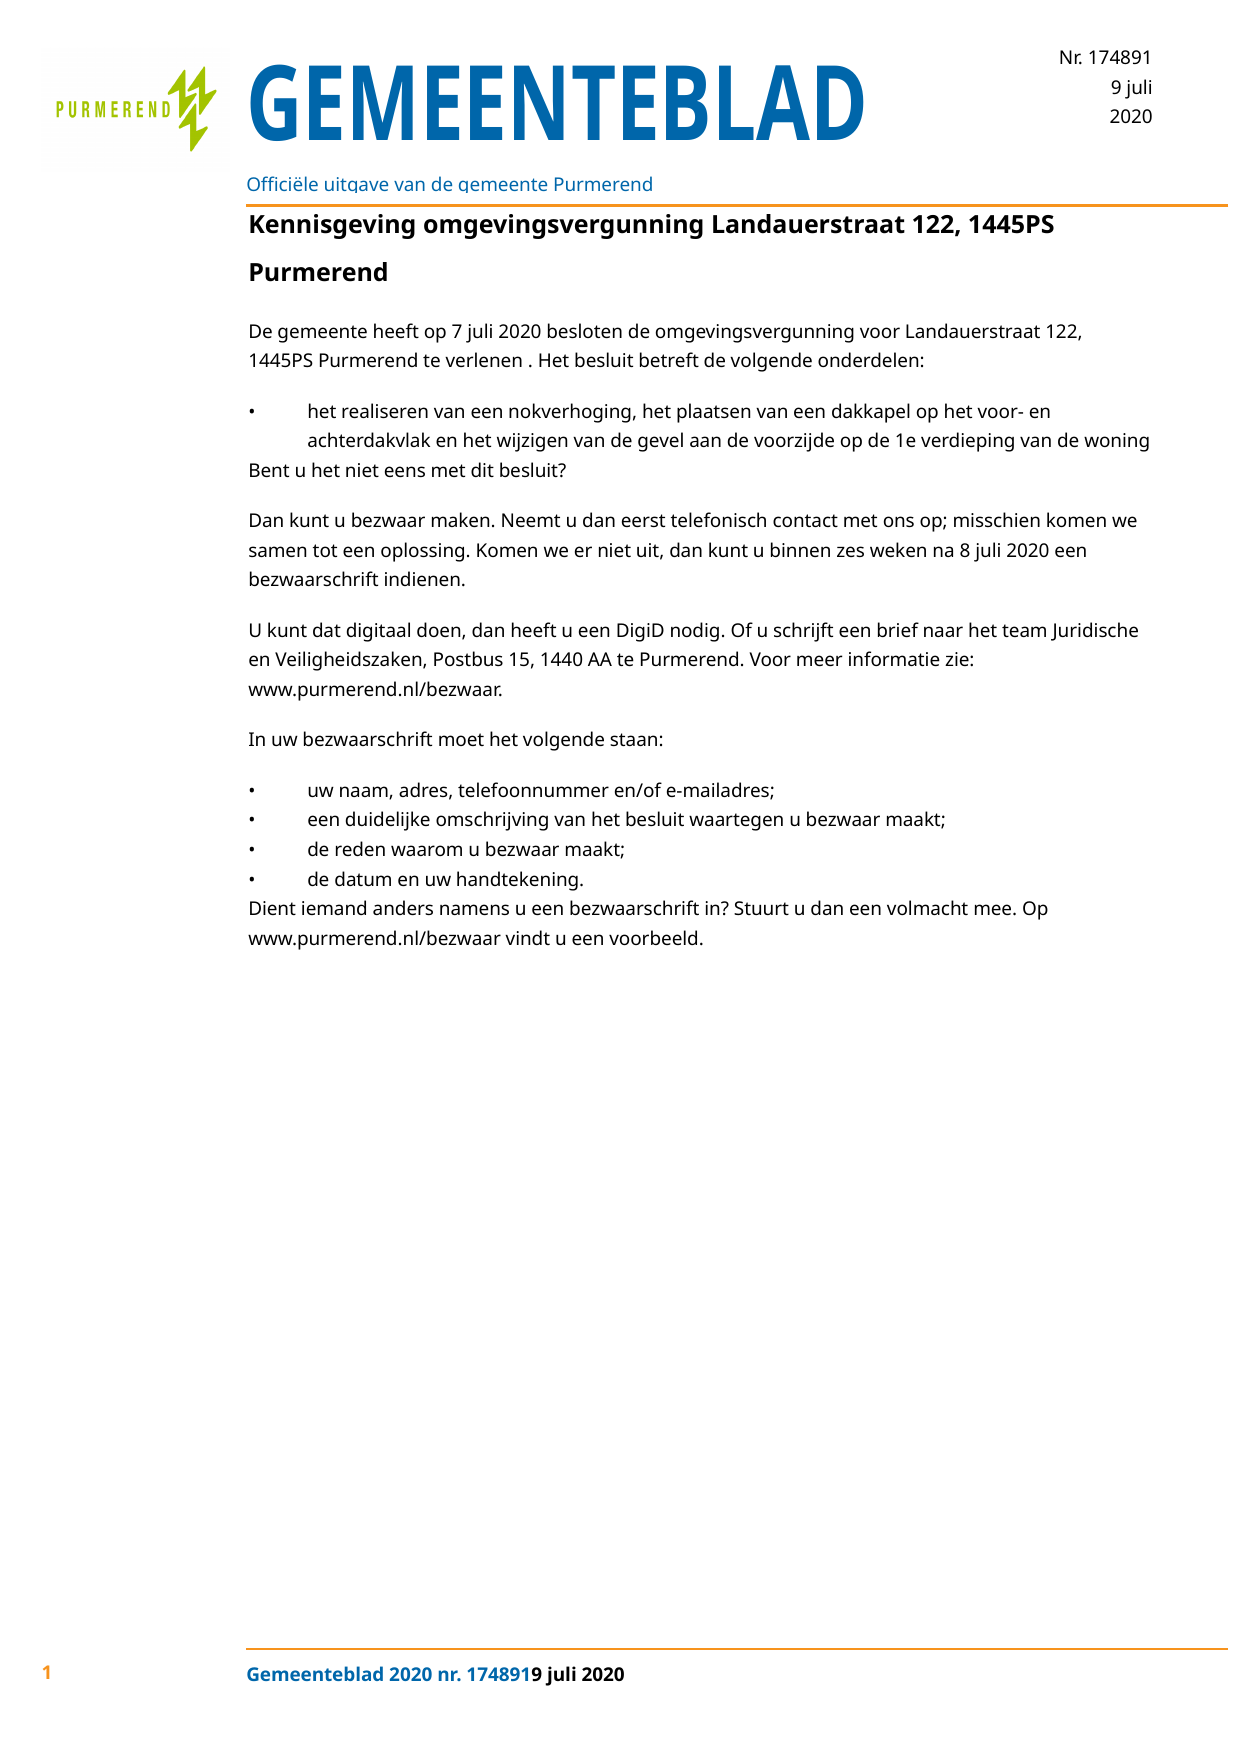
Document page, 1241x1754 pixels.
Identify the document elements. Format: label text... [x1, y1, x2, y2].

list een duidelijke omschrijving van het besluit waartegen u bezwaar maakt; [248, 807, 1152, 832]
text Dan kunt u bezwaar maken. Neemt u dan eerst telefonisch contact met ons op; misschien komen we samen tot een oplossing. Komen we er niet uit, dan kunt u binnen zes weken na 8 juli 2020 een bezwaarschrift indienen. [248, 507, 1152, 592]
list de datum en uw handtekening. [248, 866, 1152, 892]
text U kunt dat digitaal doen, dan heeft u een DigiD nodig. Of u schrijft een brief naar het team Juridische en Veiligheidszaken, Postbus 15, 1440 AA te Purmerend. Voor meer informatie zie: www.purmerend.nl/bezwaar. [248, 617, 1152, 702]
list het realiseren van een nokverhoging, het plaatsen van een dakkapel op het voor- en achterdakvlak en het wijzigen van de gevel aan de voorzijde op de 1e verdieping van de woning [248, 398, 1152, 453]
text De gemeente heeft op 7 juli 2020 besloten de omgevingsvergunning voor Landauerstraat 122, 1445PS Purmerend te verlenen . Het besluit betreft de volgende onderdelen: [248, 318, 1152, 373]
picture [41, 47, 231, 172]
text Dient iemand anders namens u een bezwaarschrift in? Stuurt u dan een volmacht mee. Op www.purmerend.nl/bezwaar vindt u een voorbeeld. [248, 895, 1152, 951]
text Kennisgeving omgevingsvergunning Landauerstraat 122, 1445PS Purmerend [248, 207, 1152, 288]
text In uw bezwaarschrift moet het volgende staan: [248, 727, 1152, 752]
list uw naam, adres, telefoonnummer en/of e-mailadres; [248, 777, 1152, 803]
list de reden waarom u bezwaar maakt; [248, 836, 1152, 862]
text Bent u het niet eens met dit besluit? [248, 457, 1152, 483]
